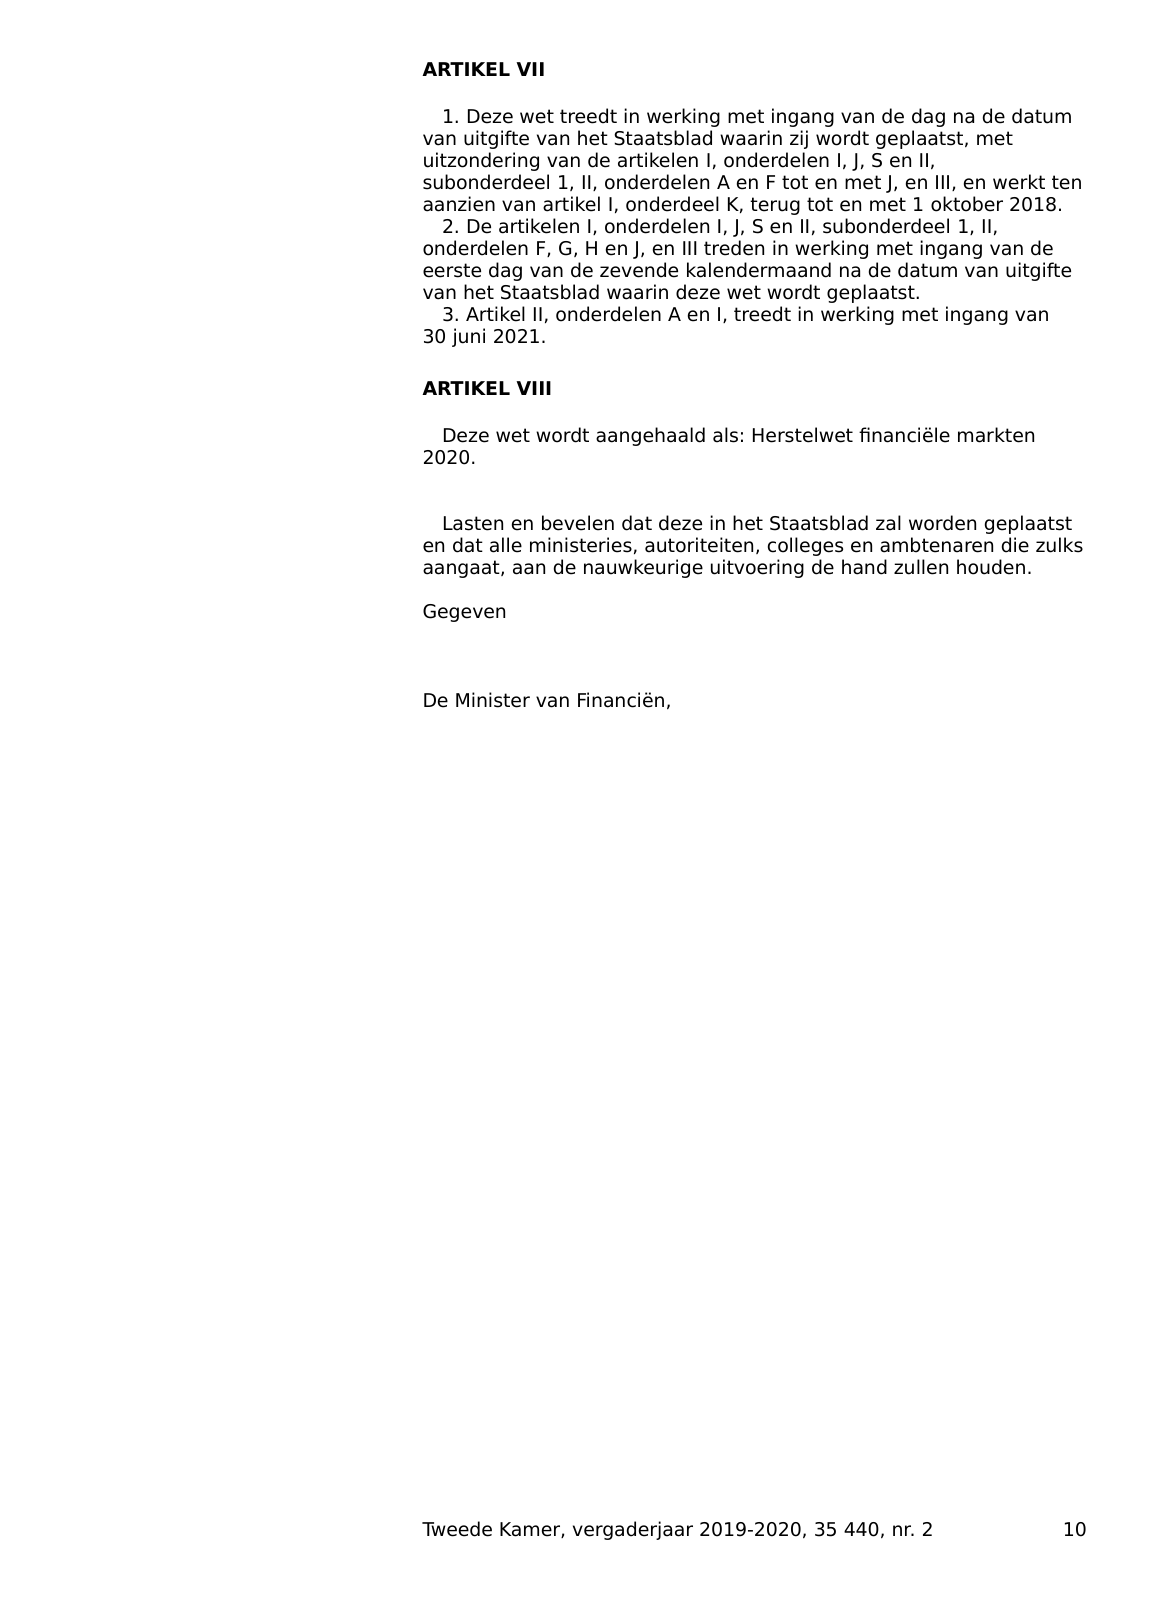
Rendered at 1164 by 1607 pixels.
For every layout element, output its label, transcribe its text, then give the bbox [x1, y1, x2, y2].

text Lasten en bevelen dat deze in het Staatsblad zal worden geplaatst en dat alle ministeries, autoriteiten, colleges en ambtenaren die zulks aangaat, aan de nauwkeurige uitvoering de hand zullen houden. [422, 513, 1087, 579]
text 2. De artikelen I, onderdelen I, J, S en II, subonderdeel 1, II, onderdelen F, G, H en J, en III treden in werking met ingang van de eerste dag van de zevende kalendermaand na de datum van uitgifte van het Staatsblad waarin deze wet wordt geplaatst. [422, 216, 1087, 304]
text 1. Deze wet treedt in werking met ingang van de dag na de datum van uitgifte van het Staatsblad waarin zij wordt geplaatst, met uitzondering van de artikelen I, onderdelen I, J, S en II, subonderdeel 1, II, onderdelen A en F tot en met J, en III, en werkt ten aanzien van artikel I, onderdeel K, terug tot en met 1 oktober 2018. [422, 106, 1087, 216]
text Gegeven [422, 601, 1087, 623]
text 3. Artikel II, onderdelen A en I, treedt in werking met ingang van 30 juni 2021. [422, 304, 1087, 348]
subtitle ARTIKEL VIII [422, 378, 1087, 400]
text Deze wet wordt aangehaald als: Herstelwet financiële markten 2020. [422, 425, 1087, 469]
subtitle ARTIKEL VII [422, 59, 1087, 81]
text De Minister van Financiën, [422, 690, 1087, 712]
